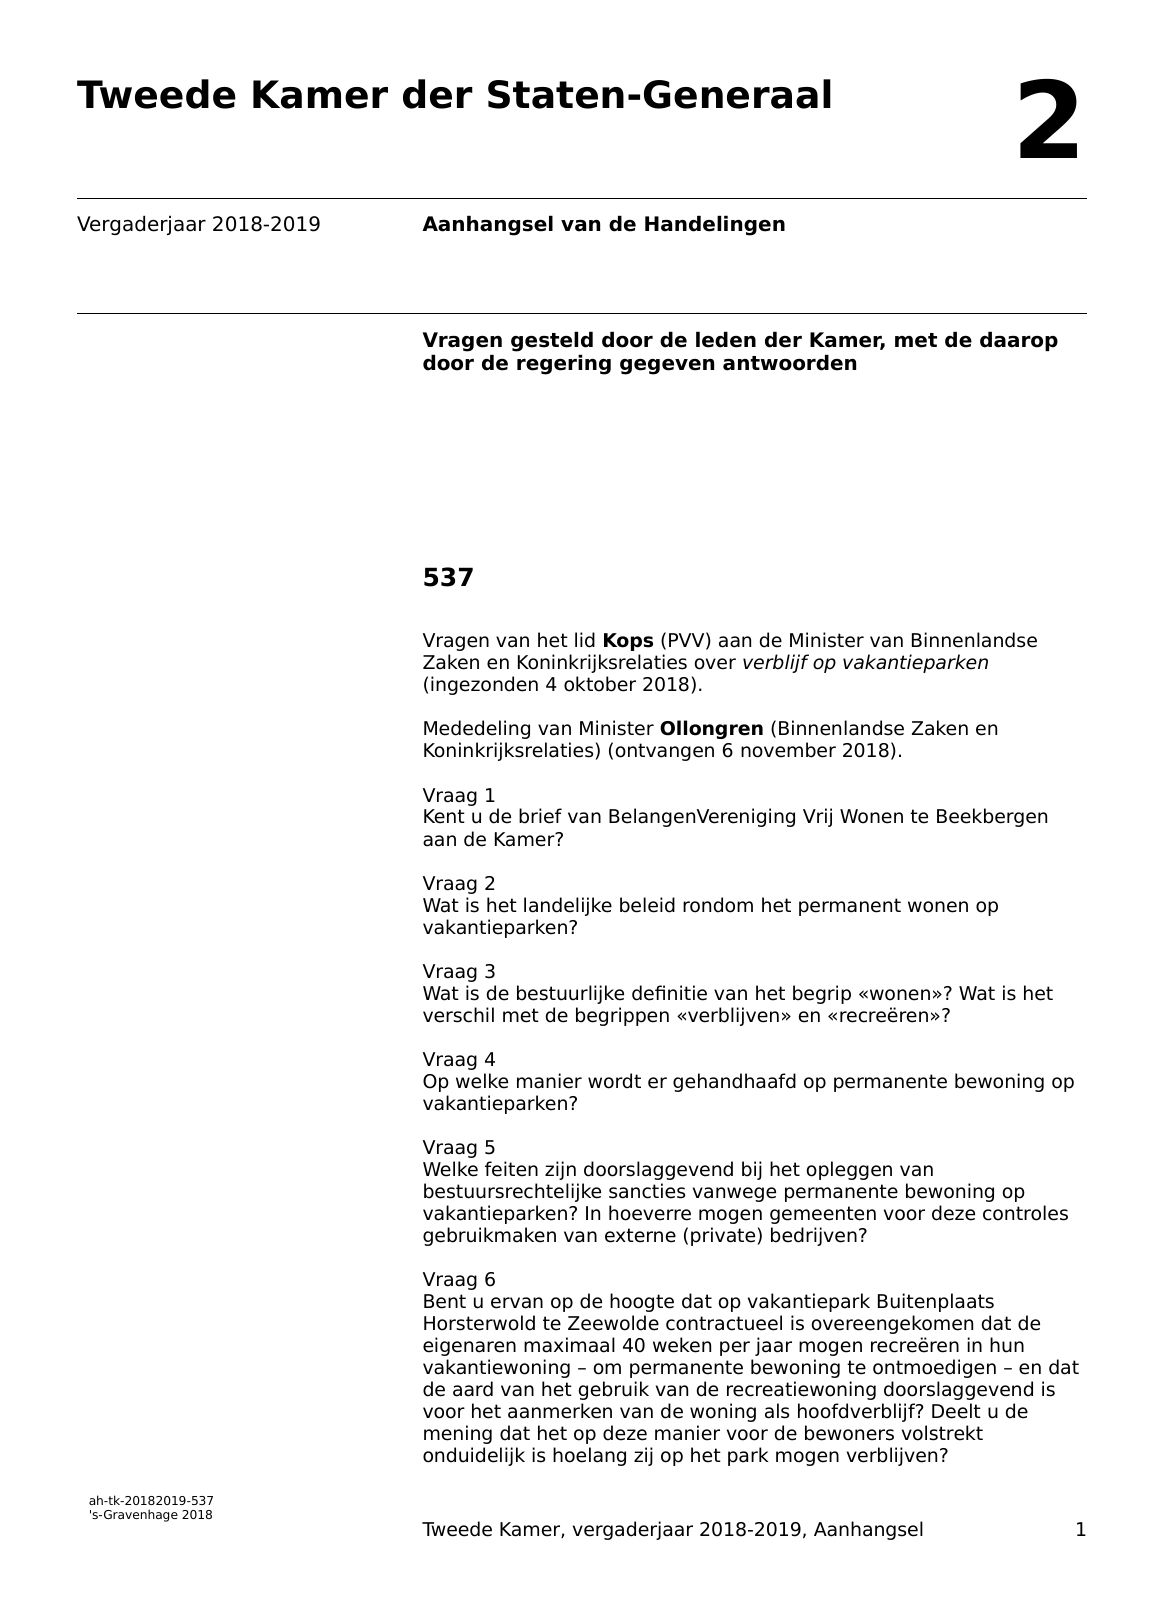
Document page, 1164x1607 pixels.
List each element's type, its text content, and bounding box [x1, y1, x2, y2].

table_cell Vergaderjaar 2018-2019 [77, 199, 422, 313]
text Welke feiten zijn doorslaggevend bij het opleggen van bestuursrechtelijke sancties vanwege permanente bewoning op vakantieparken? In hoeverre mogen gemeenten voor deze controles gebruikmaken van externe (private) bedrijven? [422, 1159, 1087, 1247]
text Vraag 2 [422, 873, 1087, 894]
table_header 2 [886, 59, 1087, 198]
text Kent u de brief van BelangenVereniging Vrij Wonen te Beekbergen aan de Kamer? [422, 806, 1087, 850]
text 537 [422, 563, 1087, 592]
text Vraag 6 [422, 1269, 1087, 1291]
table_header Tweede Kamer der Staten-Generaal [77, 59, 886, 198]
text Vraag 5 [422, 1137, 1087, 1159]
table_cell Aanhangsel van de Handelingen [422, 199, 1087, 313]
text 's-Gravenhage 2018 [88, 1508, 323, 1522]
text Mededeling van Minister Ollongren (Binnenlandse Zaken en Koninkrijksrelaties) (ontvangen 6 november 2018). [422, 718, 1087, 762]
text Vraag 3 [422, 961, 1087, 983]
text Wat is de bestuurlijke definitie van het begrip «wonen»? Wat is het verschil met de begrippen «verblijven» en «recreëren»? [422, 983, 1087, 1027]
text Wat is het landelijke beleid rondom het permanent wonen op vakantieparken? [422, 894, 1087, 938]
table_cell [77, 314, 422, 375]
text Vraag 1 [422, 784, 1087, 806]
text Vraag 4 [422, 1049, 1087, 1071]
table_cell Vragen gesteld door de leden der Kamer, met de daarop door de regering gegeven antwoorden [422, 314, 1087, 375]
text Bent u ervan op de hoogte dat op vakantiepark Buitenplaats Horsterwold te Zeewolde contractueel is overeengekomen dat de eigenaren maximaal 40 weken per jaar mogen recreëren in hun vakantiewoning – om permanente bewoning te ontmoedigen – en dat de aard van het gebruik van de recreatiewoning doorslaggevend is voor het aanmerken van de woning als hoofdverblijf? Deelt u de mening dat het op deze manier voor de bewoners volstrekt onduidelijk is hoelang zij op het park mogen verblijven? [422, 1291, 1087, 1467]
text Op welke manier wordt er gehandhaafd op permanente bewoning op vakantieparken? [422, 1071, 1087, 1115]
text Vragen van het lid Kops (PVV) aan de Minister van Binnenlandse Zaken en Koninkrijksrelaties over verblijf op vakantieparken (ingezonden 4 oktober 2018). [422, 630, 1087, 696]
text ah-tk-20182019-537 [88, 1494, 323, 1508]
